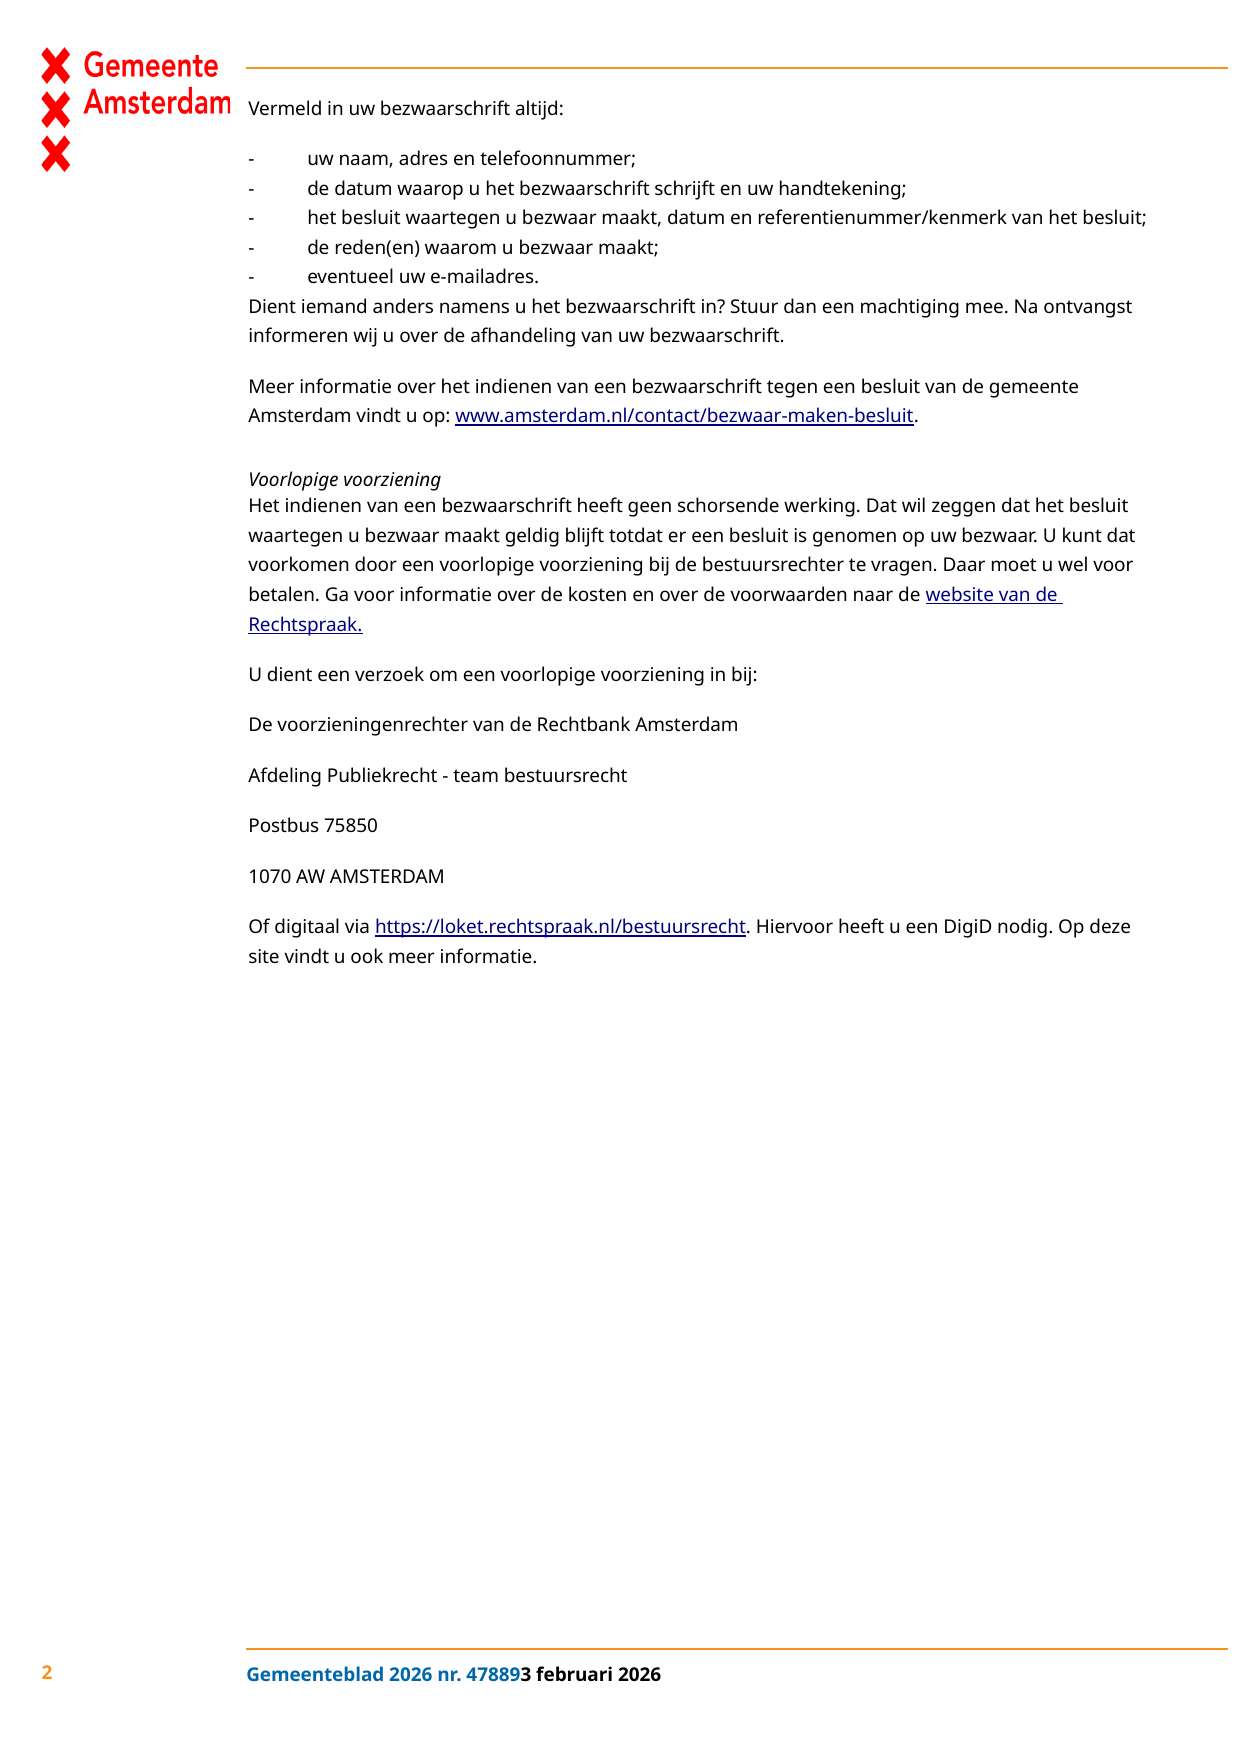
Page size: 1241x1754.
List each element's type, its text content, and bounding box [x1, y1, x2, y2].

text Dient iemand anders namens u het bezwaarschrift in? Stuur dan een machtiging mee. Na ontvangst informeren wij u over de afhandeling van uw bezwaarschrift. [248, 293, 1152, 348]
text Vermeld in uw bezwaarschrift altijd: [248, 95, 1152, 121]
text Voorlopige voorziening [248, 467, 1152, 492]
list het besluit waartegen u bezwaar maakt, datum en referentienummer/kenmerk van het besluit; [248, 204, 1152, 230]
list de reden(en) waarom u bezwaar maakt; [248, 234, 1152, 260]
picture [41, 47, 231, 172]
text Meer informatie over het indienen van een bezwaarschrift tegen een besluit van de gemeente Amsterdam vindt u op: www.amsterdam.nl/contact/bezwaar-maken-besluit. [248, 373, 1152, 428]
text De voorzieningenrechter van de Rechtbank Amsterdam [248, 712, 1152, 737]
list de datum waarop u het bezwaarschrift schrijft en uw handtekening; [248, 175, 1152, 201]
text Het indienen van een bezwaarschrift heeft geen schorsende werking. Dat wil zeggen dat het besluit waartegen u bezwaar maakt geldig blijft totdat er een besluit is genomen op uw bezwaar. U kunt dat voorkomen door een voorlopige voorziening bij de bestuursrechter te vragen. Daar moet u wel voor betalen. Ga voor informatie over de kosten en over de voorwaarden naar de website van de Rechtspraak. [248, 492, 1152, 636]
text Postbus 75850 [248, 812, 1152, 838]
text Of digitaal via https://loket.rechtspraak.nl/bestuursrecht. Hiervoor heeft u een DigiD nodig. Op deze site vindt u ook meer informatie. [248, 913, 1152, 968]
list uw naam, adres en telefoonnummer; [248, 145, 1152, 171]
list eventueel uw e-mailadres. [248, 263, 1152, 289]
text Afdeling Publiekrecht - team bestuursrecht [248, 762, 1152, 788]
text 1070 AW AMSTERDAM [248, 863, 1152, 888]
text U dient een verzoek om een voorlopige voorziening in bij: [248, 661, 1152, 687]
